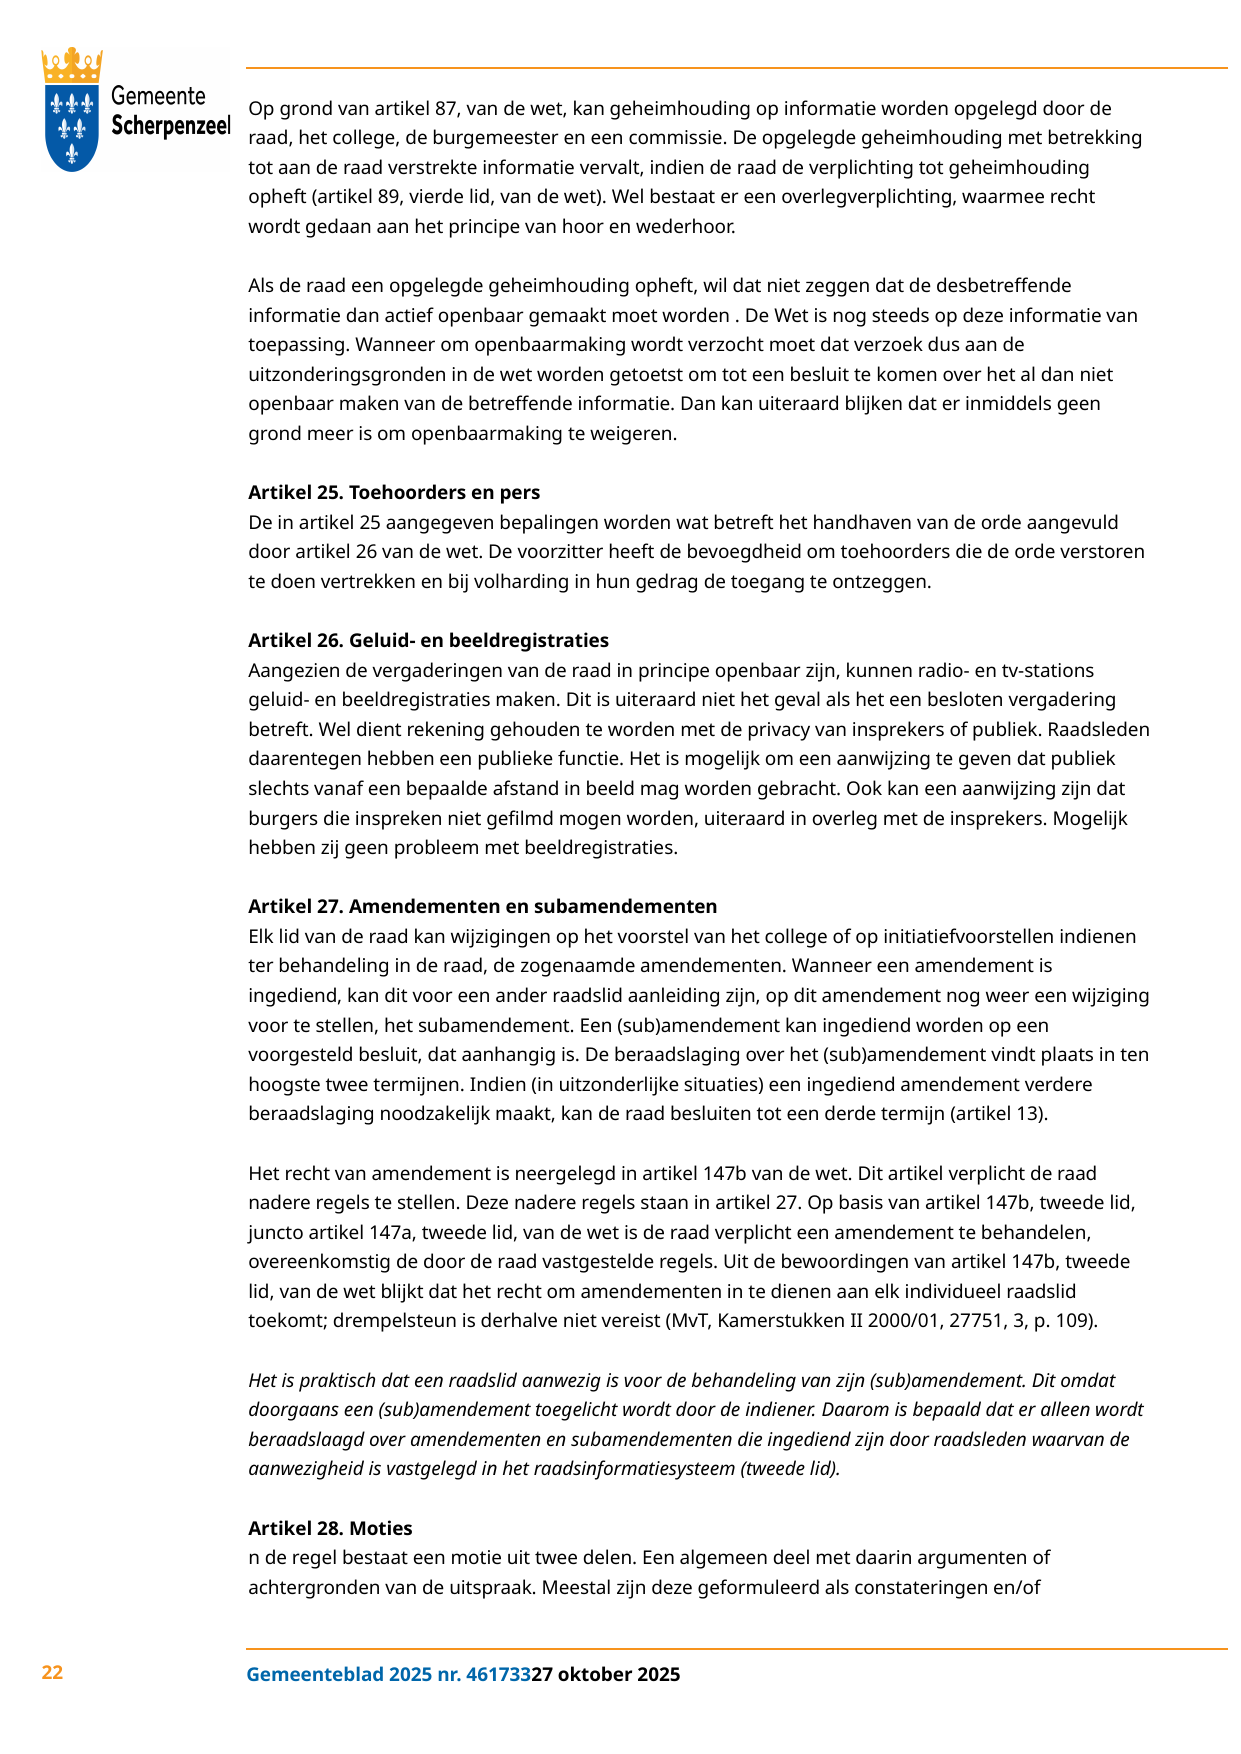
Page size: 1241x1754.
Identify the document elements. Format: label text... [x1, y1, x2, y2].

picture [41, 47, 231, 172]
text Het is praktisch dat een raadslid aanwezig is voor de behandeling van zijn (sub)amendement. Dit omdat doorgaans een (sub)amendement toegelicht wordt door de indiener. Daarom is bepaald dat er alleen wordt beraadslaagd over amendementen en subamendementen die ingediend zijn door raadsleden waarvan de aanwezigheid is vastgelegd in het raadsinformatiesysteem (tweede lid). [248, 1367, 1152, 1481]
text Artikel 26. Geluid- en beeldregistraties [248, 627, 1152, 653]
text De in artikel 25 aangegeven bepalingen worden wat betreft het handhaven van de orde aangevuld door artikel 26 van de wet. De voorzitter heeft de bevoegdheid om toehoorders die de orde verstoren te doen vertrekken en bij volharding in hun gedrag de toegang te ontzeggen. [248, 509, 1152, 594]
text Het recht van amendement is neergelegd in artikel 147b van de wet. Dit artikel verplicht de raad nadere regels te stellen. Deze nadere regels staan in artikel 27. Op basis van artikel 147b, tweede lid, juncto artikel 147a, tweede lid, van de wet is de raad verplicht een amendement te behandelen, overeenkomstig de door de raad vastgestelde regels. Uit de bewoordingen van artikel 147b, tweede lid, van de wet blijkt dat het recht om amendementen in te dienen aan elk individueel raadslid toekomt; drempelsteun is derhalve niet vereist (MvT, Kamerstukken II 2000/01, 27751, 3, p. 109). [248, 1160, 1152, 1333]
text Artikel 27. Amendementen en subamendementen [248, 893, 1152, 919]
text n de regel bestaat een motie uit twee delen. Een algemeen deel met daarin argumenten of achtergronden van de uitspraak. Meestal zijn deze geformuleerd als constateringen en/of [248, 1544, 1152, 1600]
text Artikel 25. Toehoorders en pers [248, 479, 1152, 505]
text Elk lid van de raad kan wijzigingen op het voorstel van het college of op initiatiefvoorstellen indienen ter behandeling in de raad, de zogenaamde amendementen. Wanneer een amendement is ingediend, kan dit voor een ander raadslid aanleiding zijn, op dit amendement nog weer een wijziging voor te stellen, het subamendement. Een (sub)amendement kan ingediend worden op een voorgesteld besluit, dat aanhangig is. De beraadslaging over het (sub)amendement vindt plaats in ten hoogste twee termijnen. Indien (in uitzonderlijke situaties) een ingediend amendement verdere beraadslaging noodzakelijk maakt, kan de raad besluiten tot een derde termijn (artikel 13). [248, 923, 1152, 1126]
text Aangezien de vergaderingen van de raad in principe openbaar zijn, kunnen radio- en tv-stations geluid- en beeldregistraties maken. Dit is uiteraard niet het geval als het een besloten vergadering betreft. Wel dient rekening gehouden te worden met de privacy van insprekers of publiek. Raadsleden daarentegen hebben een publieke functie. Het is mogelijk om een aanwijzing te geven dat publiek slechts vanaf een bepaalde afstand in beeld mag worden gebracht. Ook kan een aanwijzing zijn dat burgers die inspreken niet gefilmd mogen worden, uiteraard in overleg met de insprekers. Mogelijk hebben zij geen probleem met beeldregistraties. [248, 657, 1152, 860]
text Artikel 28. Moties [248, 1515, 1152, 1541]
text Als de raad een opgelegde geheimhouding opheft, wil dat niet zeggen dat de desbetreffende informatie dan actief openbaar gemaakt moet worden . De Wet is nog steeds op deze informatie van toepassing. Wanneer om openbaarmaking wordt verzocht moet dat verzoek dus aan de uitzonderingsgronden in de wet worden getoetst om tot een besluit te komen over het al dan niet openbaar maken van de betreffende informatie. Dan kan uiteraard blijken dat er inmiddels geen grond meer is om openbaarmaking te weigeren. [248, 272, 1152, 446]
text Op grond van artikel 87, van de wet, kan geheimhouding op informatie worden opgelegd door de raad, het college, de burgemeester en een commissie. De opgelegde geheimhouding met betrekking tot aan de raad verstrekte informatie vervalt, indien de raad de verplichting tot geheimhouding opheft (artikel 89, vierde lid, van de wet). Wel bestaat er een overlegverplichting, waarmee recht wordt gedaan aan het principe van hoor en wederhoor. [248, 95, 1152, 239]
